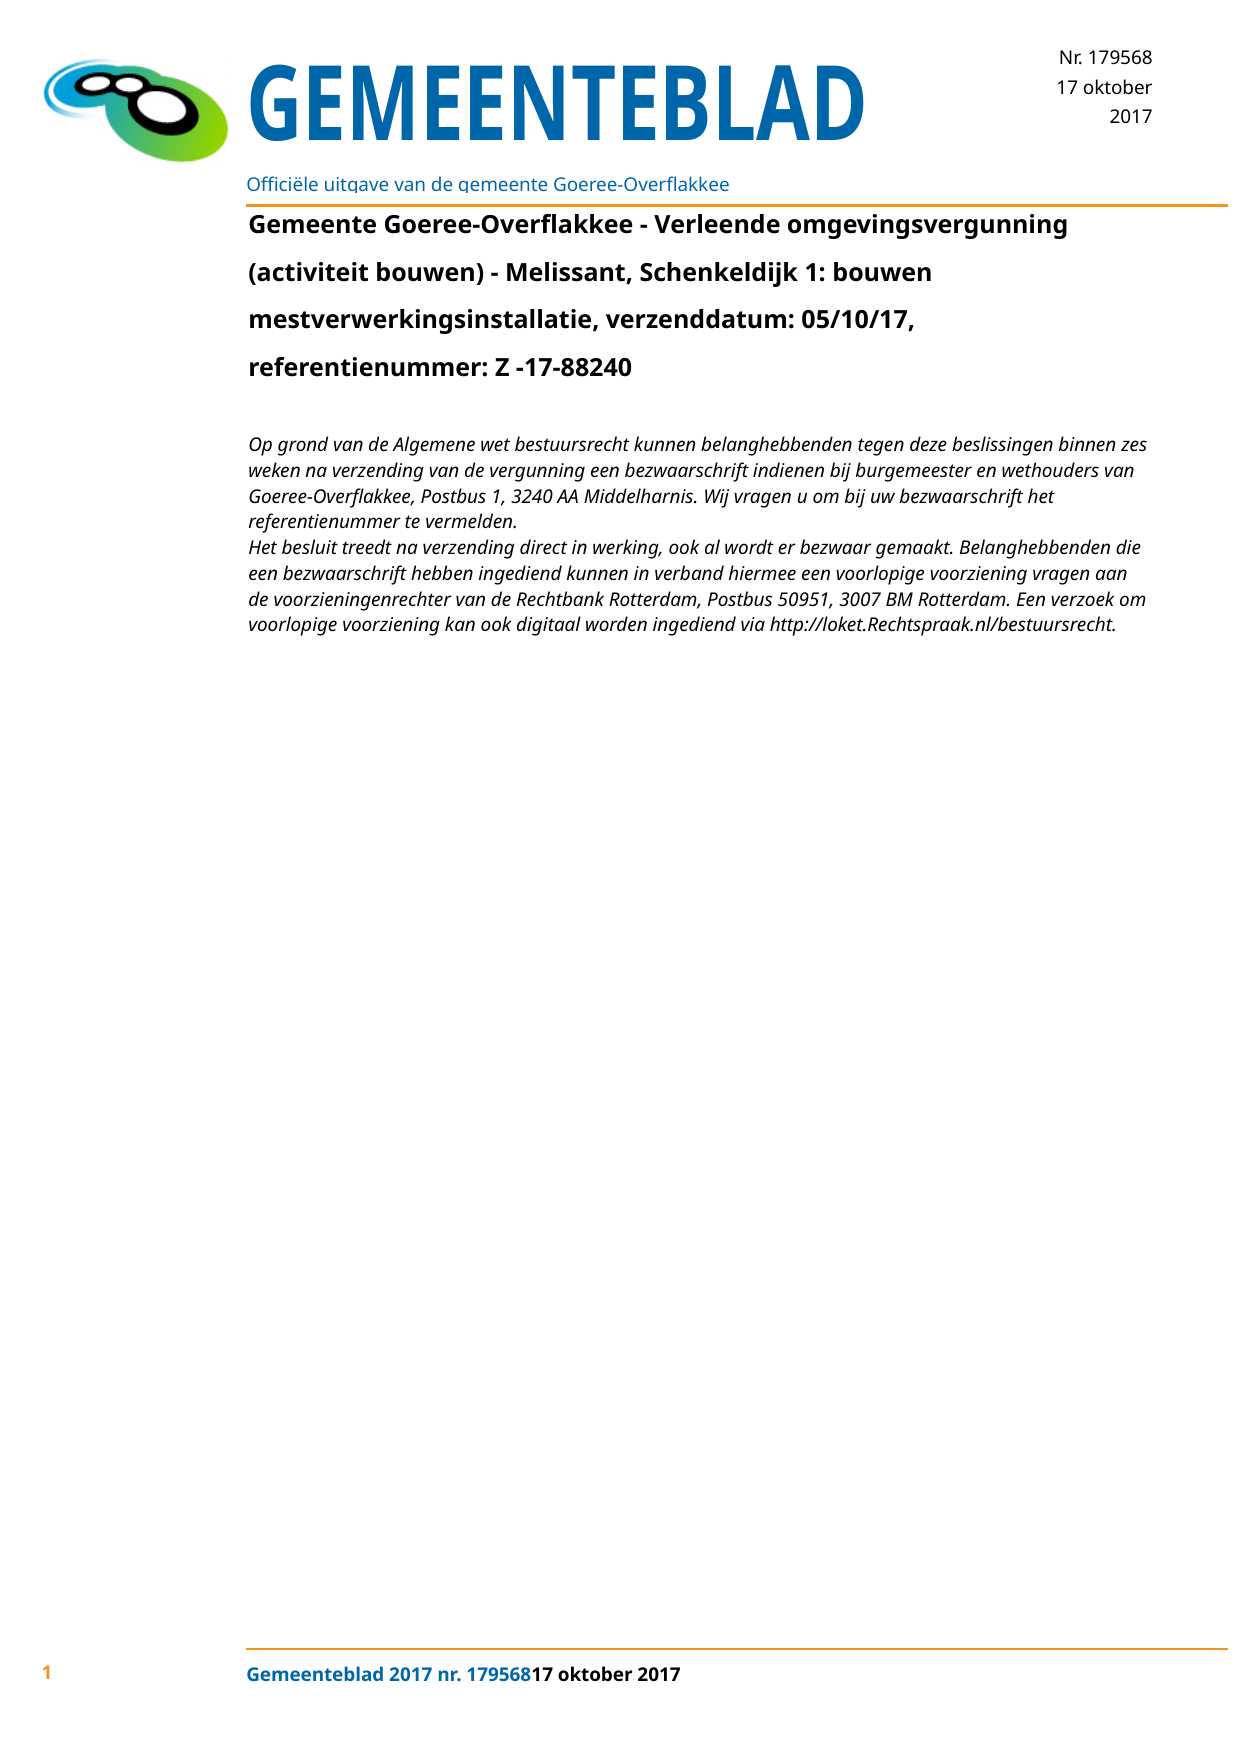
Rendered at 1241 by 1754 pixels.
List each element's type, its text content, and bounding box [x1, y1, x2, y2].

text Op grond van de Algemene wet bestuursrecht kunnen belanghebbenden tegen deze beslissingen binnen zes weken na verzending van de vergunning een bezwaarschrift indienen bij burgemeester en wethouders van Goeree-Overflakkee, Postbus 1, 3240 AA Middelharnis. Wij vragen u om bij uw bezwaarschrift het referentienummer te vermelden. [248, 431, 1152, 534]
text Gemeente Goeree-Overflakkee - Verleende omgevingsvergunning (activiteit bouwen) - Melissant, Schenkeldijk 1: bouwen mestverwerkingsinstallatie, verzenddatum: 05/10/17, referentienummer: Z -17-88240 [248, 207, 1152, 384]
picture [41, 47, 231, 172]
text Het besluit treedt na verzending direct in werking, ook al wordt er bezwaar gemaakt. Belanghebbenden die een bezwaarschrift hebben ingediend kunnen in verband hiermee een voorlopige voorziening vragen aan de voorzieningenrechter van de Rechtbank Rotterdam, Postbus 50951, 3007 BM Rotterdam. Een verzoek om voorlopige voorziening kan ook digitaal worden ingediend via http://loket.Rechtspraak.nl/bestuursrecht. [248, 534, 1152, 637]
